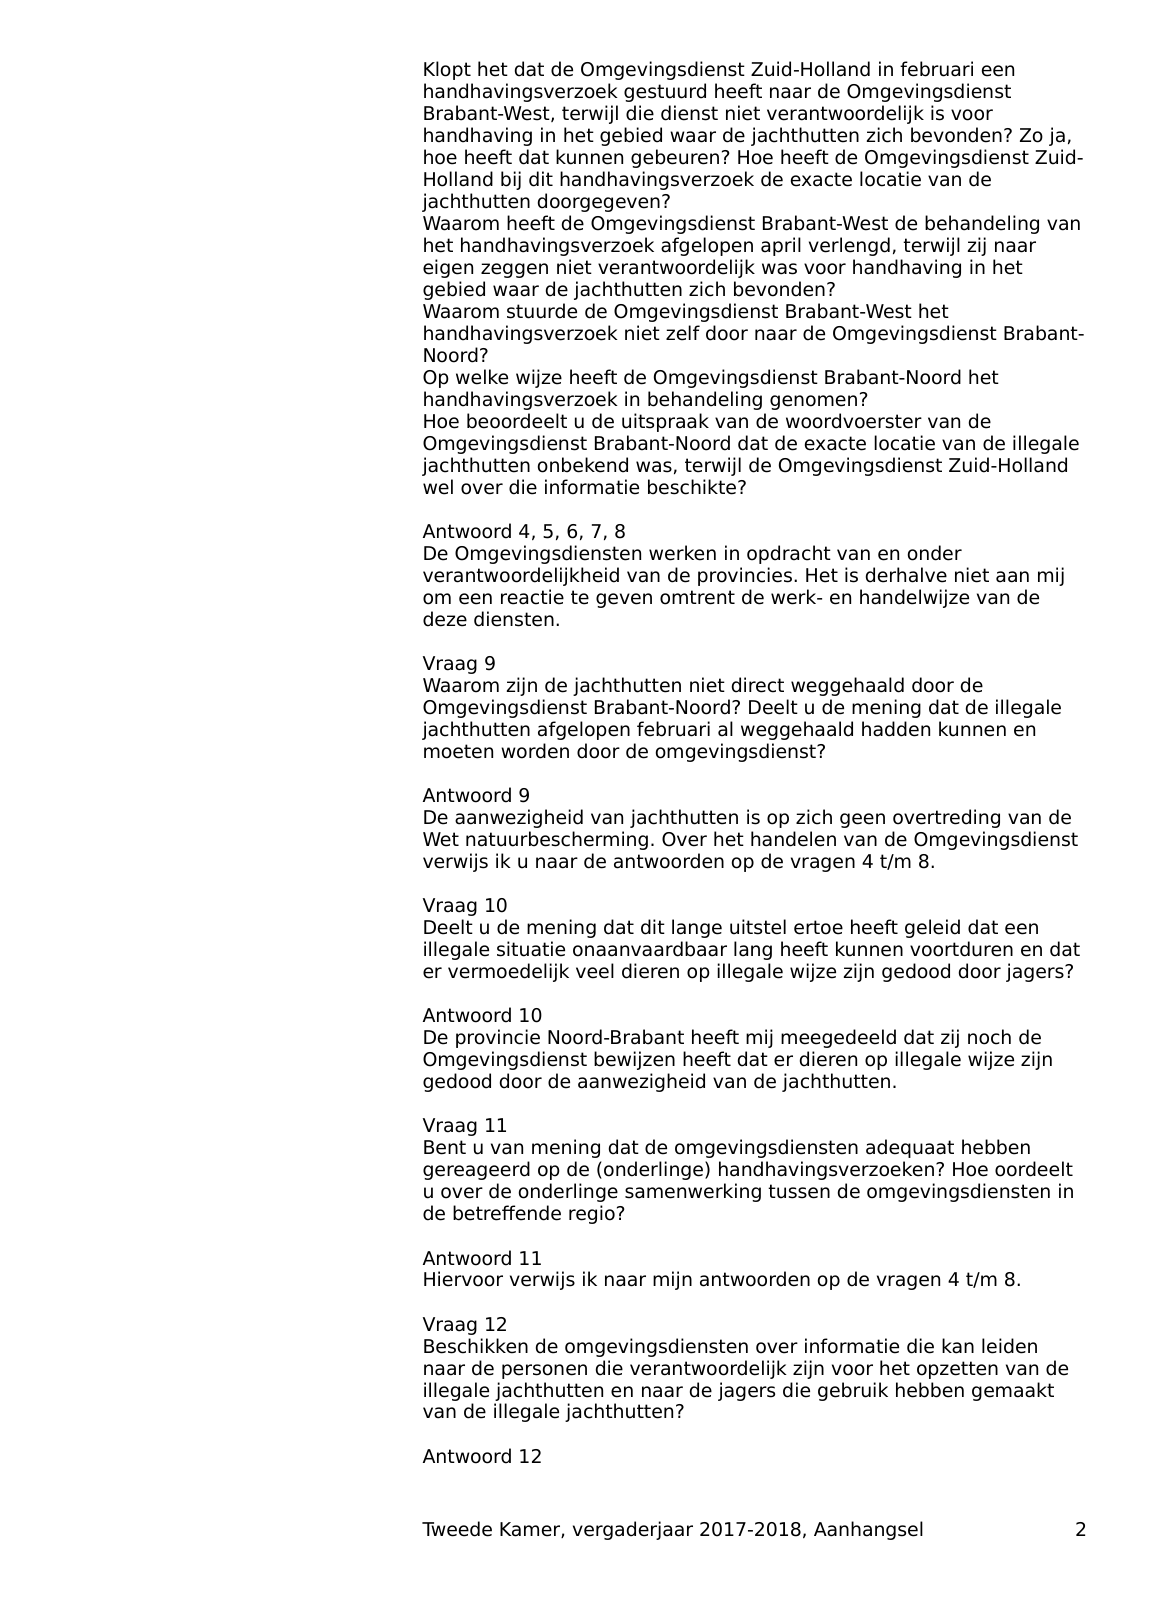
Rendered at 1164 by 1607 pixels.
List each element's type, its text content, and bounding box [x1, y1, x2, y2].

text Waarom stuurde de Omgevingsdienst Brabant-West het handhavingsverzoek niet zelf door naar de Omgevingsdienst Brabant-Noord? [422, 301, 1087, 367]
text Antwoord 11 [422, 1247, 1087, 1269]
text De aanwezigheid van jachthutten is op zich geen overtreding van de Wet natuurbescherming. Over het handelen van de Omgevingsdienst verwijs ik u naar de antwoorden op de vragen 4 t/m 8. [422, 807, 1087, 873]
text Beschikken de omgevingsdiensten over informatie die kan leiden naar de personen die verantwoordelijk zijn voor het opzetten van de illegale jachthutten en naar de jagers die gebruik hebben gemaakt van de illegale jachthutten? [422, 1336, 1087, 1423]
text Hiervoor verwijs ik naar mijn antwoorden op de vragen 4 t/m 8. [422, 1269, 1087, 1291]
text Op welke wijze heeft de Omgevingsdienst Brabant-Noord het handhavingsverzoek in behandeling genomen? [422, 367, 1087, 411]
text Bent u van mening dat de omgevingsdiensten adequaat hebben gereageerd op de (onderlinge) handhavingsverzoeken? Hoe oordeelt u over de onderlinge samenwerking tussen de omgevingsdiensten in de betreffende regio? [422, 1137, 1087, 1225]
text Vraag 12 [422, 1313, 1087, 1336]
text De Omgevingsdiensten werken in opdracht van en onder verantwoordelijkheid van de provincies. Het is derhalve niet aan mij om een reactie te geven omtrent de werk- en handelwijze van de deze diensten. [422, 543, 1087, 631]
text Hoe beoordeelt u de uitspraak van de woordvoerster van de Omgevingsdienst Brabant-Noord dat de exacte locatie van de illegale jachthutten onbekend was, terwijl de Omgevingsdienst Zuid-Holland wel over die informatie beschikte? [422, 411, 1087, 499]
text Antwoord 4, 5, 6, 7, 8 [422, 521, 1087, 543]
text Antwoord 10 [422, 1005, 1087, 1027]
text Klopt het dat de Omgevingsdienst Zuid-Holland in februari een handhavingsverzoek gestuurd heeft naar de Omgevingsdienst Brabant-West, terwijl die dienst niet verantwoordelijk is voor handhaving in het gebied waar de jachthutten zich bevonden? Zo ja, hoe heeft dat kunnen gebeuren? Hoe heeft de Omgevingsdienst Zuid-Holland bij dit handhavingsverzoek de exacte locatie van de jachthutten doorgegeven? [422, 59, 1087, 213]
text Deelt u de mening dat dit lange uitstel ertoe heeft geleid dat een illegale situatie onaanvaardbaar lang heeft kunnen voortduren en dat er vermoedelijk veel dieren op illegale wijze zijn gedood door jagers? [422, 917, 1087, 983]
text Waarom zijn de jachthutten niet direct weggehaald door de Omgevingsdienst Brabant-Noord? Deelt u de mening dat de illegale jachthutten afgelopen februari al weggehaald hadden kunnen en moeten worden door de omgevingsdienst? [422, 675, 1087, 763]
text Vraag 9 [422, 653, 1087, 675]
text Vraag 11 [422, 1115, 1087, 1137]
text Waarom heeft de Omgevingsdienst Brabant-West de behandeling van het handhavingsverzoek afgelopen april verlengd, terwijl zij naar eigen zeggen niet verantwoordelijk was voor handhaving in het gebied waar de jachthutten zich bevonden? [422, 213, 1087, 301]
text Antwoord 12 [422, 1446, 1087, 1468]
text Vraag 10 [422, 895, 1087, 917]
text De provincie Noord-Brabant heeft mij meegedeeld dat zij noch de Omgevingsdienst bewijzen heeft dat er dieren op illegale wijze zijn gedood door de aanwezigheid van de jachthutten. [422, 1027, 1087, 1093]
text Antwoord 9 [422, 785, 1087, 807]
